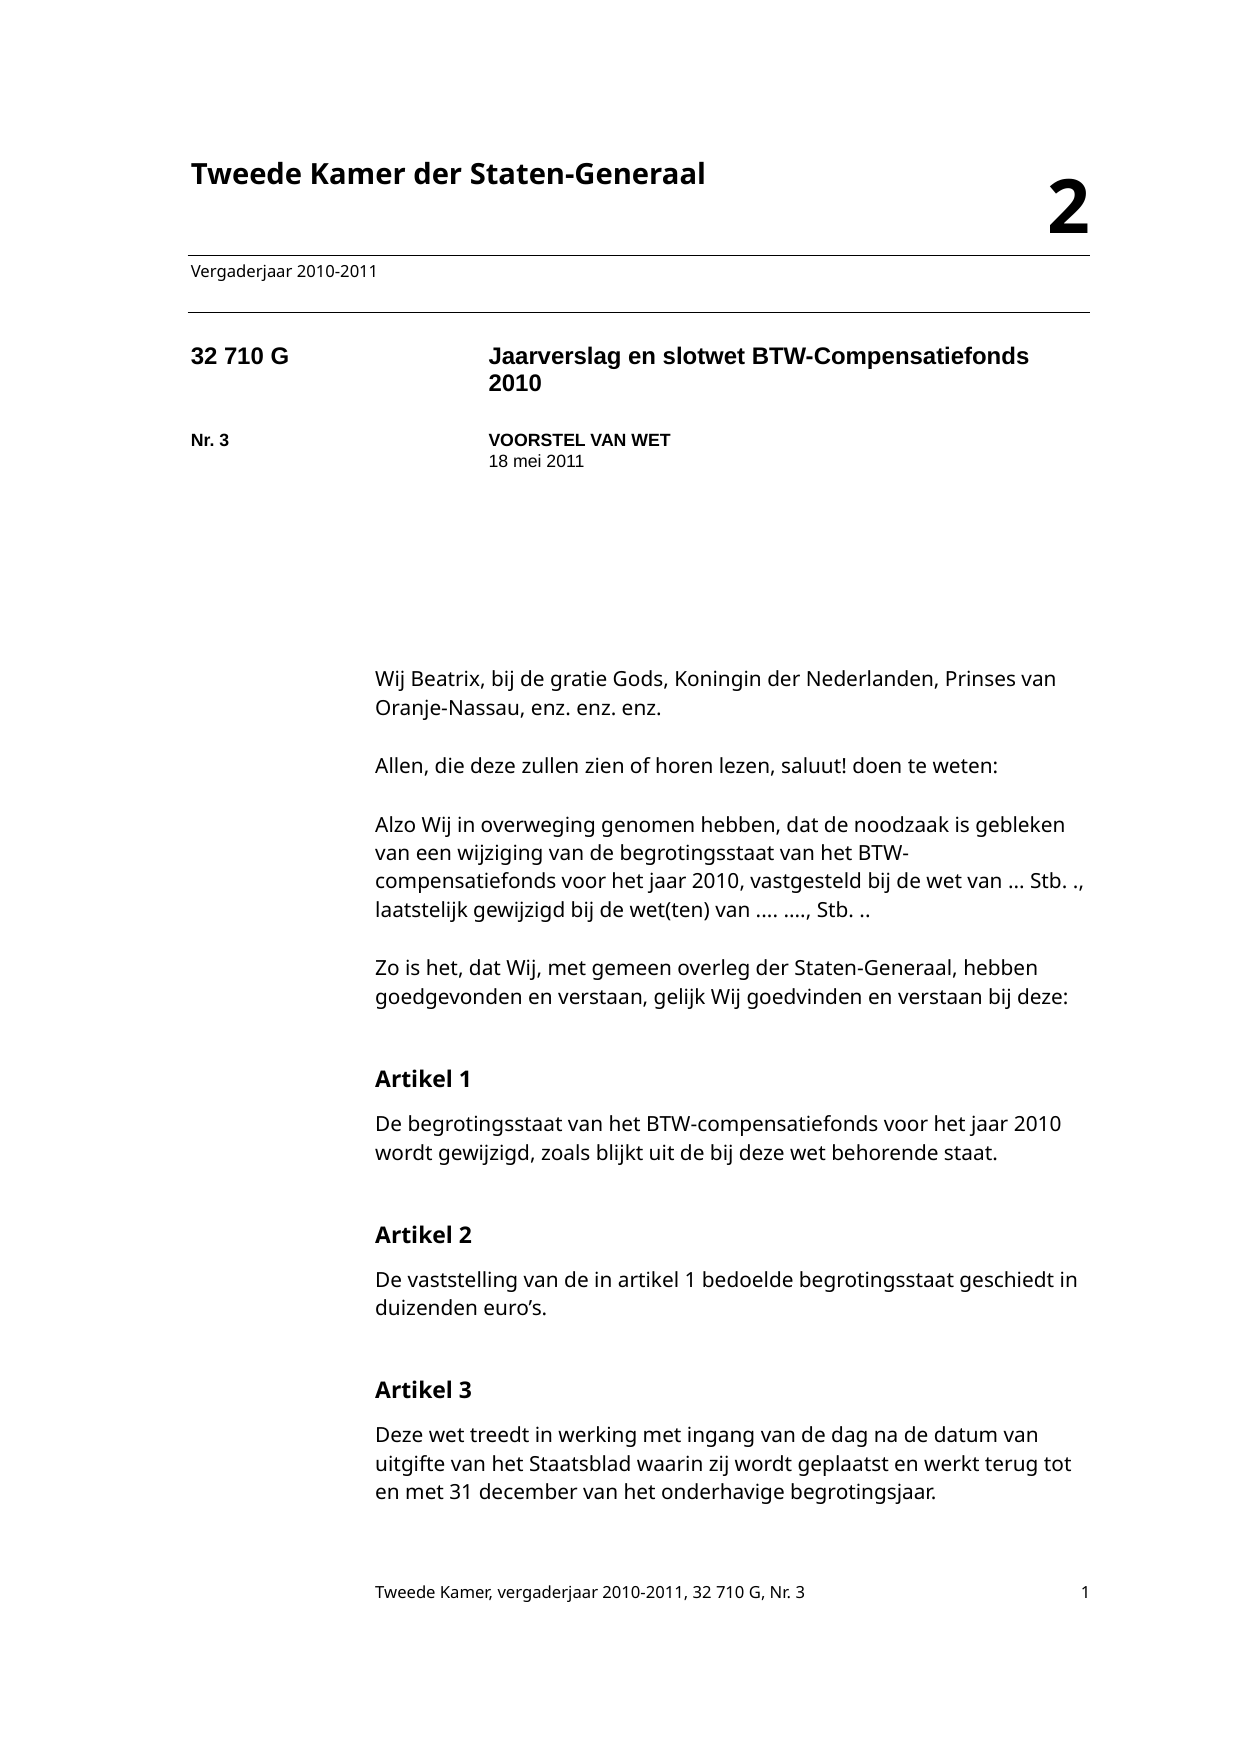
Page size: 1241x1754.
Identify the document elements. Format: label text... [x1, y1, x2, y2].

text Deze wet treedt in werking met ingang van de dag na de datum van uitgifte van het Staatsblad waarin zij wordt geplaatst en werkt terug tot en met 31 december van het onderhavige begrotingsjaar. [375, 1420, 1090, 1506]
table_cell Jaarverslag en slotwet BTW-Compensatiefonds 2010 [485, 339, 1090, 427]
subtitle Artikel 1 [375, 1063, 1090, 1094]
table_cell Vergaderjaar 2010-2011 [188, 256, 485, 312]
table_cell [485, 313, 1090, 339]
text Wij Beatrix, bij de gratie Gods, Koningin der Nederlanden, Prinses van Oranje-Nassau, enz. enz. enz. [375, 664, 1090, 721]
table_cell [485, 256, 1090, 312]
text De begrotingsstaat van het BTW-compensatiefonds voor het jaar 2010 wordt gewijzigd, zoals blijkt uit de bij deze wet behorende staat. [375, 1109, 1090, 1166]
text Zo is het, dat Wij, met gemeen overleg der Staten-Generaal, hebben goedgevonden en verstaan, gelijk Wij goedvinden en verstaan bij deze: [375, 953, 1090, 1010]
table_cell Nr. 3 [188, 427, 485, 546]
table_header 2 [910, 150, 1090, 255]
table_cell 32 710 G [188, 339, 485, 427]
table_cell [188, 313, 485, 339]
subtitle Artikel 2 [375, 1218, 1090, 1250]
text Alzo Wij in overweging genomen hebben, dat de noodzaak is gebleken van een wijziging van de begrotingsstaat van het BTW-compensatiefonds voor het jaar 2010, vastgesteld bij de wet van ... Stb. ., laatstelijk gewijzigd bij de wet(ten) van .... ...., Stb. .. [375, 810, 1090, 923]
table_cell VOORSTEL VAN WET 18 mei 2011 [485, 427, 1090, 546]
table_header Tweede Kamer der Staten-Generaal [188, 150, 909, 255]
subtitle Artikel 3 [375, 1374, 1090, 1405]
text Allen, die deze zullen zien of horen lezen, saluut! doen te weten: [375, 751, 1090, 780]
text De vaststelling van de in artikel 1 bedoelde begrotingsstaat geschiedt in duizenden euro’s. [375, 1265, 1090, 1322]
